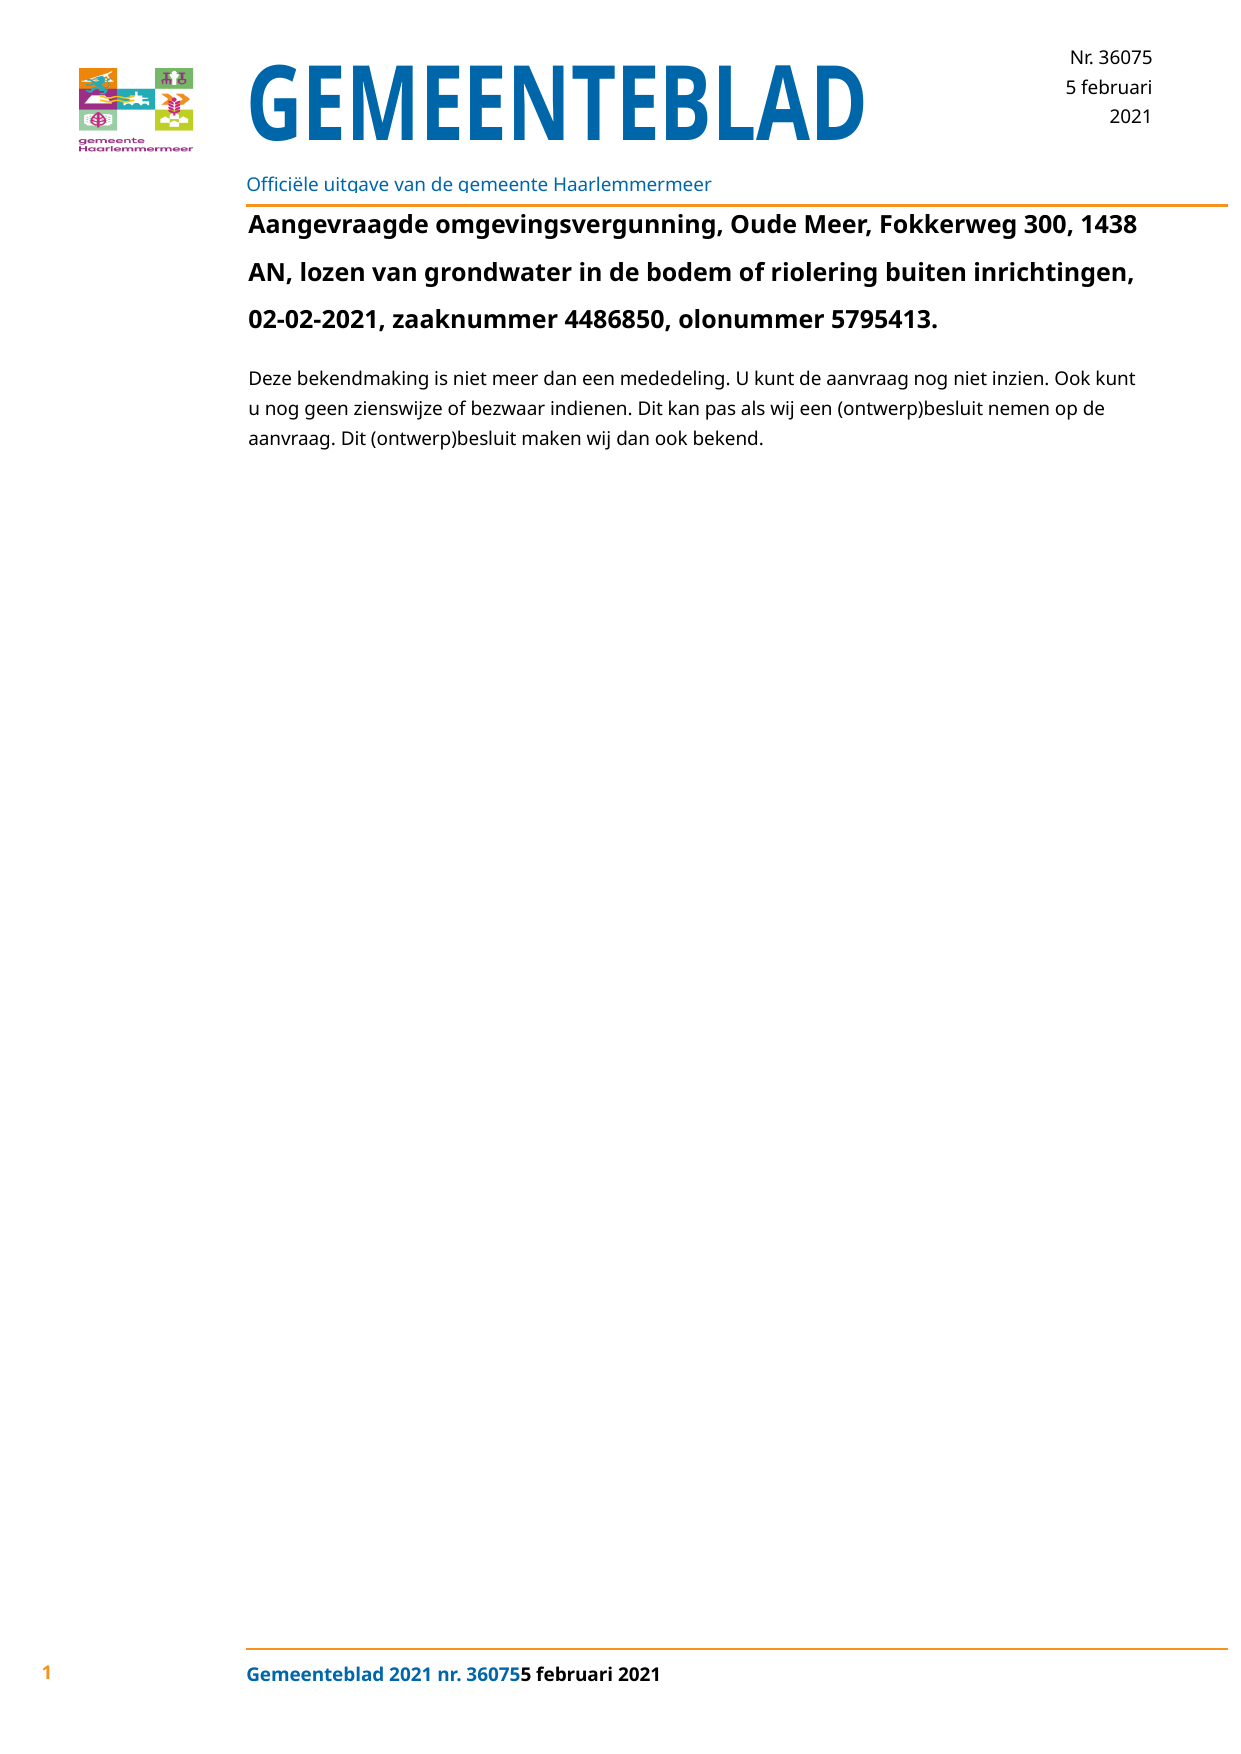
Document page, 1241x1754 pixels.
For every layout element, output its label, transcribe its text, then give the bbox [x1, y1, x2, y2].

text Deze bekendmaking is niet meer dan een mededeling. U kunt de aanvraag nog niet inzien. Ook kunt u nog geen zienswijze of bezwaar indienen. Dit kan pas als wij een (ontwerp)besluit nemen op de aanvraag. Dit (ontwerp)besluit maken wij dan ook bekend. [248, 366, 1152, 450]
text Aangevraagde omgevingsvergunning, Oude Meer, Fokkerweg 300, 1438 AN, lozen van grondwater in de bodem of riolering buiten inrichtingen, 02-02-2021, zaaknummer 4486850, olonummer 5795413. [248, 207, 1152, 336]
picture [41, 47, 231, 172]
